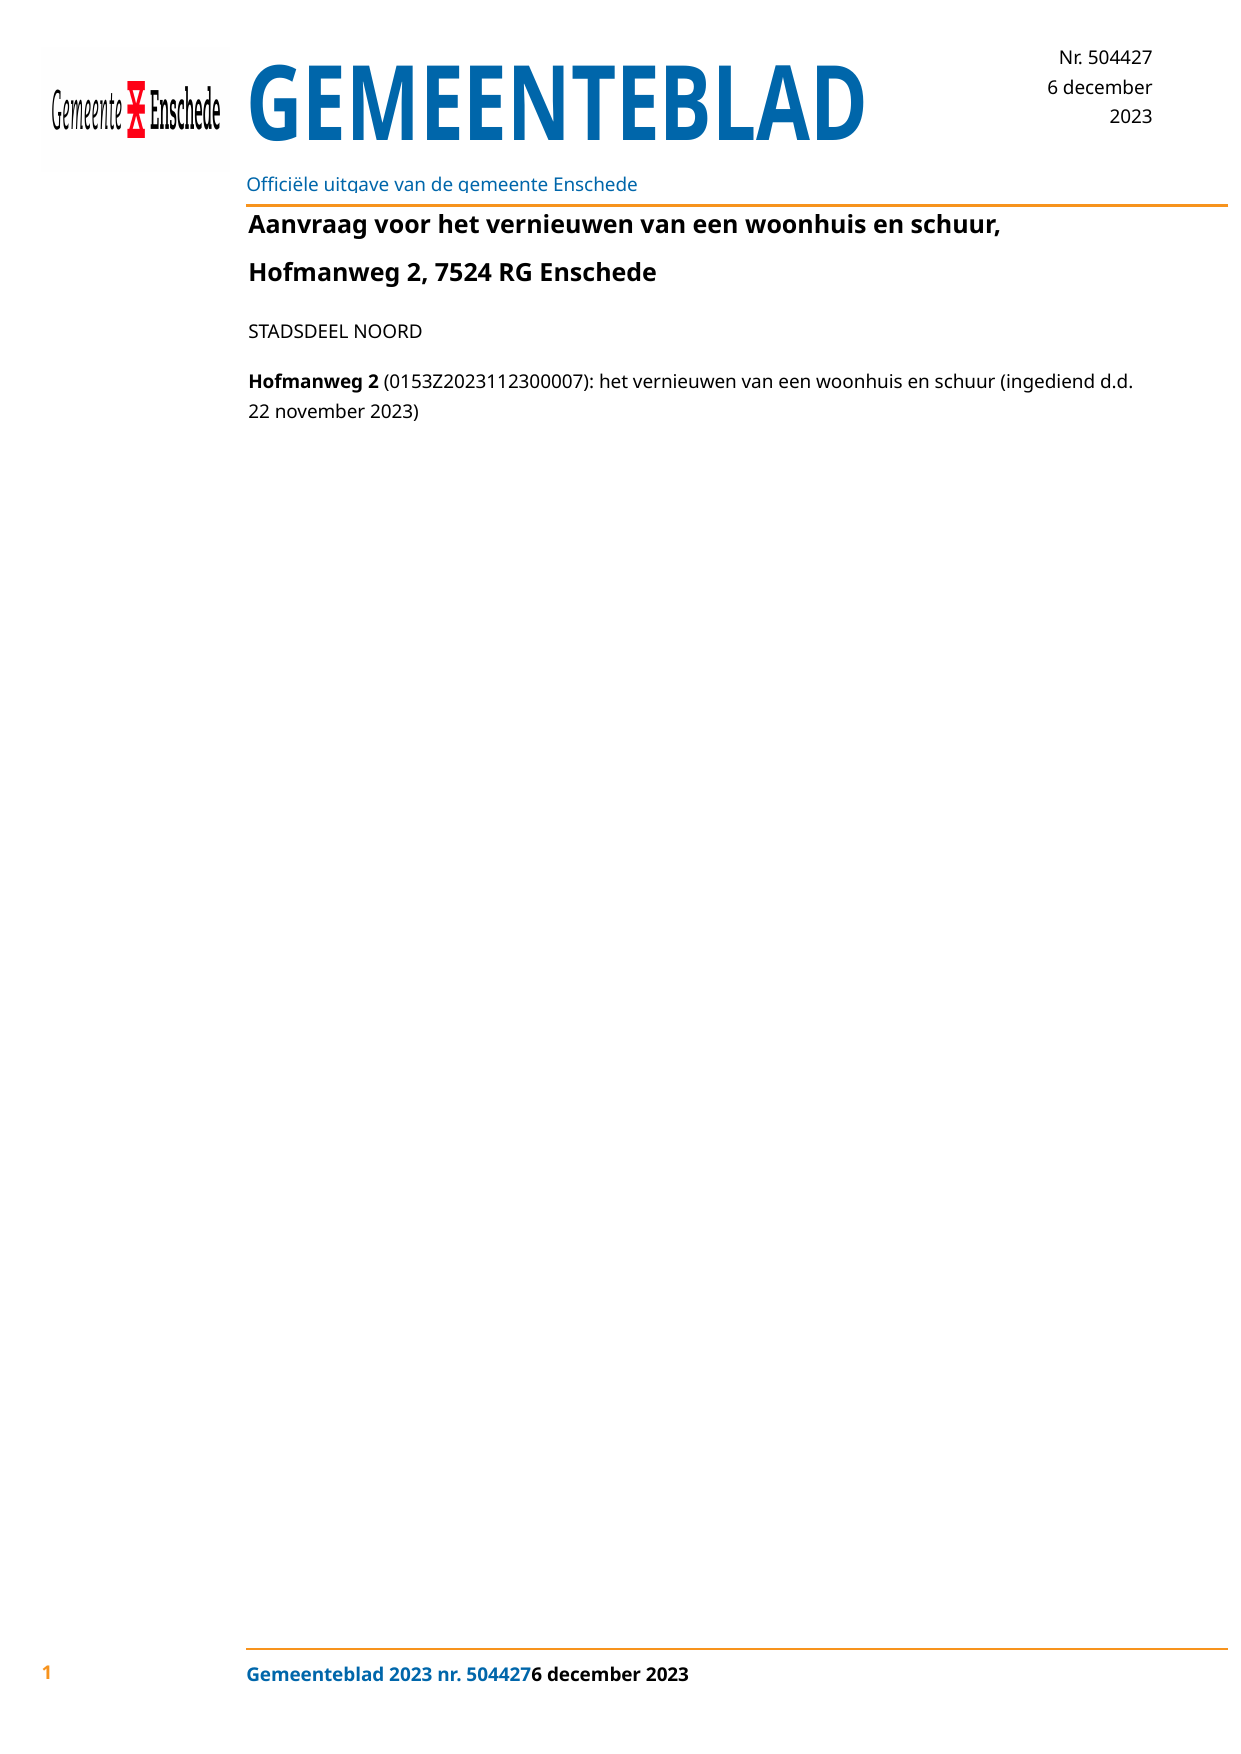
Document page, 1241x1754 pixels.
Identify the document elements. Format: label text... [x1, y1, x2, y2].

text Hofmanweg 2 (0153Z2023112300007): het vernieuwen van een woonhuis en schuur (ingediend d.d. 22 november 2023) [248, 368, 1152, 424]
text STADSDEEL NOORD [248, 318, 1152, 344]
text Aanvraag voor het vernieuwen van een woonhuis en schuur, Hofmanweg 2, 7524 RG Enschede [248, 207, 1152, 288]
picture [41, 47, 231, 172]
